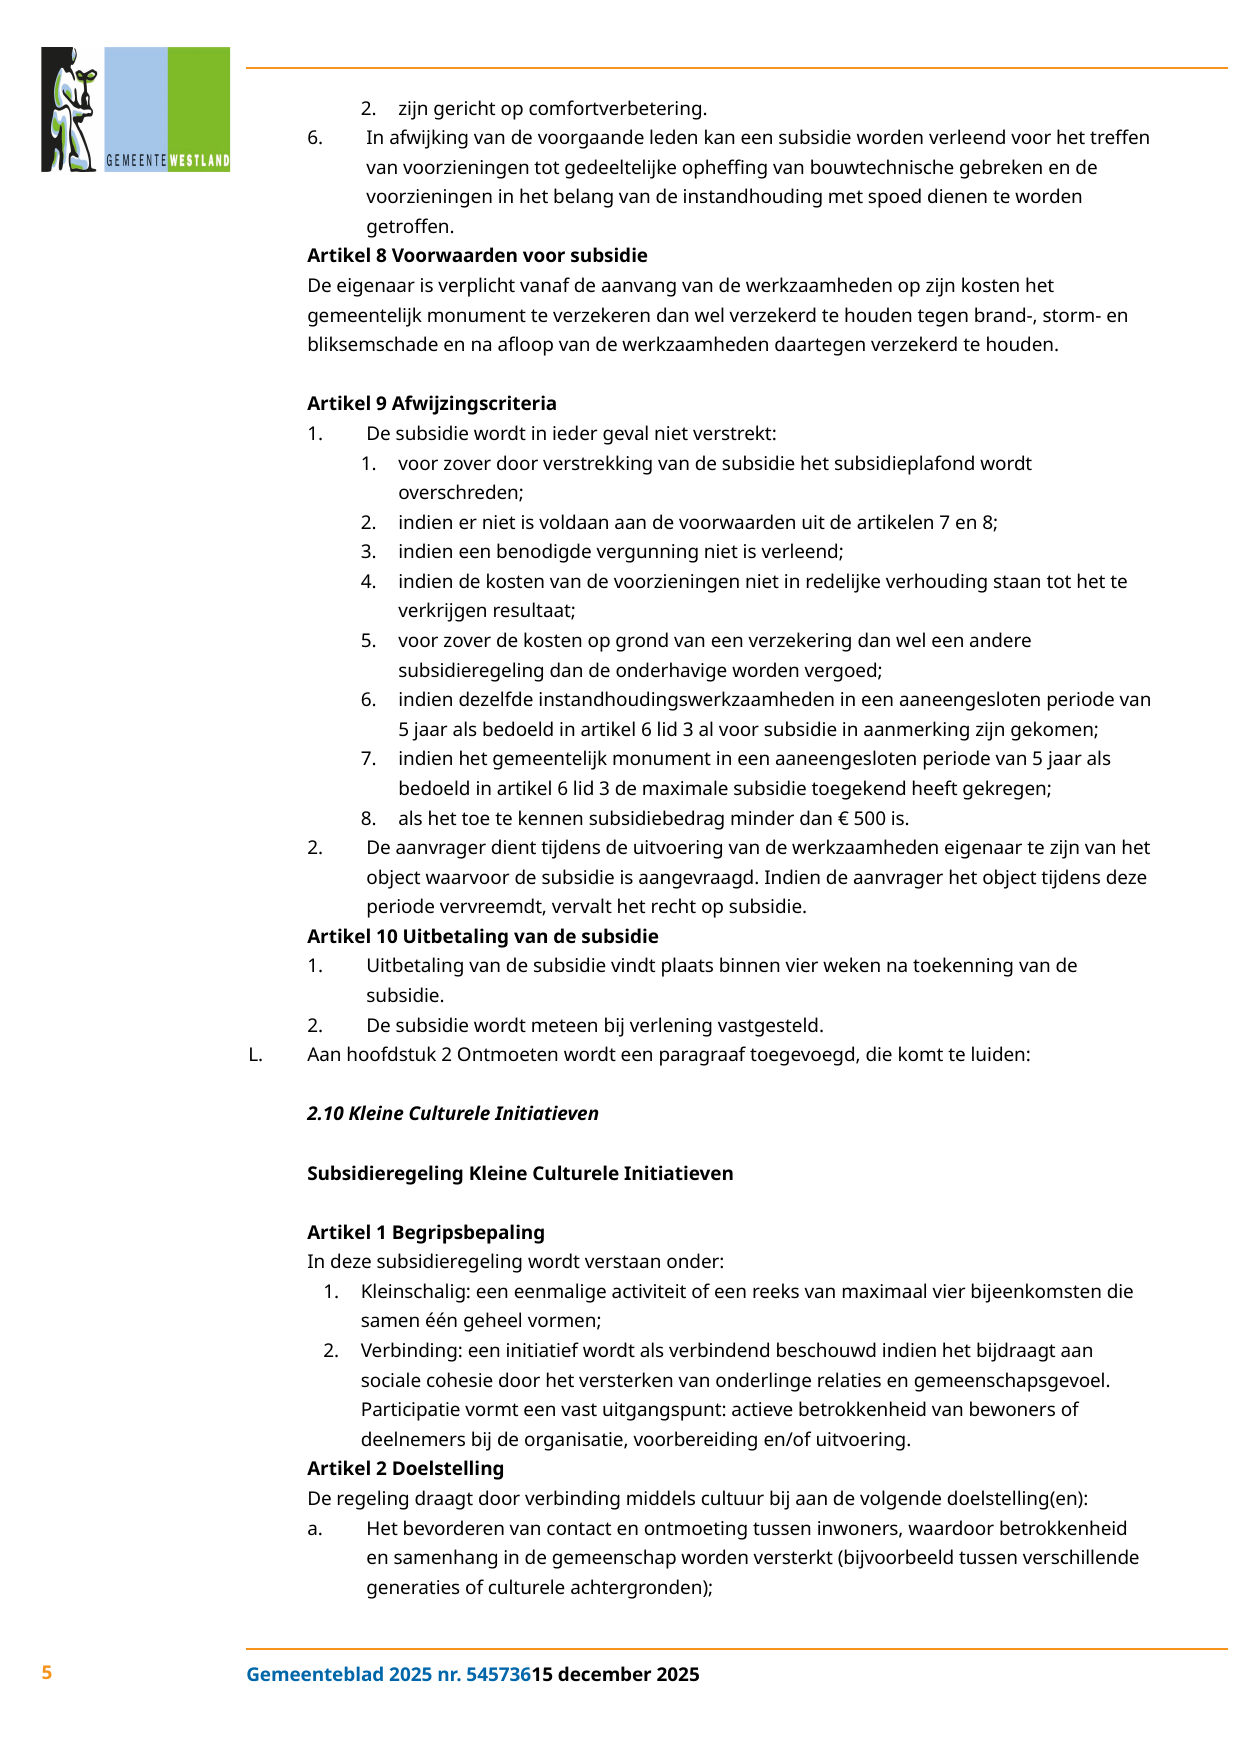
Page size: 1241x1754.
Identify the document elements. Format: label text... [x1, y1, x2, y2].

list Het bevorderen van contact en ontmoeting tussen inwoners, waardoor betrokkenheid en samenhang in de gemeenschap worden versterkt (bijvoorbeeld tussen verschillende generaties of culturele achtergronden); [307, 1515, 1152, 1600]
list indien dezelfde instandhoudingswerkzaamheden in een aaneengesloten periode van 5 jaar als bedoeld in artikel 6 lid 3 al voor subsidie in aanmerking zijn gekomen; [361, 686, 1152, 742]
list Artikel 10 Uitbetaling van de subsidie [248, 923, 1152, 949]
list zijn gericht op comfortverbetering. [361, 95, 1152, 121]
list Artikel 1 Begripsbepaling [248, 1219, 1152, 1245]
list als het toe te kennen subsidiebedrag minder dan € 500 is. [361, 805, 1152, 831]
list Subsidieregeling Kleine Culturele Initiatieven [248, 1160, 1152, 1186]
list In afwijking van de voorgaande leden kan een subsidie worden verleend voor het treffen van voorzieningen tot gedeeltelijke opheffing van bouwtechnische gebreken en de voorzieningen in het belang van de instandhouding met spoed dienen te worden getroffen. [307, 124, 1152, 239]
list voor zover door verstrekking van de subsidie het subsidieplafond wordt overschreden; [361, 450, 1152, 505]
list Verbinding: een initiatief wordt als verbindend beschouwd indien het bijdraagt aan sociale cohesie door het versterken van onderlinge relaties en gemeenschapsgevoel. Participatie vormt een vast uitgangspunt: actieve betrokkenheid van bewoners of deelnemers bij de organisatie, voorbereiding en/of uitvoering. [323, 1337, 1152, 1452]
list Uitbetaling van de subsidie vindt plaats binnen vier weken na toekenning van de subsidie. [307, 953, 1152, 1008]
list indien er niet is voldaan aan de voorwaarden uit de artikelen 7 en 8; [361, 509, 1152, 535]
list Artikel 8 Voorwaarden voor subsidie [248, 243, 1152, 268]
list Aan hoofdstuk 2 Ontmoeten wordt een paragraaf toegevoegd, die komt te luiden: [248, 1041, 1152, 1067]
list Artikel 2 Doelstelling [248, 1456, 1152, 1481]
list indien een benodigde vergunning niet is verleend; [361, 538, 1152, 564]
list De aanvrager dient tijdens de uitvoering van de werkzaamheden eigenaar te zijn van het object waarvoor de subsidie is aangevraagd. Indien de aanvrager het object tijdens deze periode vervreemdt, vervalt het recht op subsidie. [307, 834, 1152, 919]
list De subsidie wordt meteen bij verlening vastgesteld. [307, 1012, 1152, 1038]
list Artikel 9 Afwijzingscriteria [248, 391, 1152, 416]
list voor zover de kosten op grond van een verzekering dan wel een andere subsidieregeling dan de onderhavige worden vergoed; [361, 627, 1152, 683]
list 2.10 Kleine Culturele Initiatieven [248, 1101, 1152, 1126]
list In deze subsidieregeling wordt verstaan onder: [248, 1248, 1152, 1274]
list De regeling draagt door verbinding middels cultuur bij aan de volgende doelstelling(en): [248, 1485, 1152, 1511]
list indien het gemeentelijk monument in een aaneengesloten periode van 5 jaar als bedoeld in artikel 6 lid 3 de maximale subsidie toegekend heeft gekregen; [361, 746, 1152, 801]
picture [41, 47, 231, 172]
list Kleinschalig: een eenmalige activiteit of een reeks van maximaal vier bijeenkomsten die samen één geheel vormen; [323, 1278, 1152, 1333]
list De subsidie wordt in ieder geval niet verstrekt: [307, 420, 1152, 446]
list De eigenaar is verplicht vanaf de aanvang van de werkzaamheden op zijn kosten het gemeentelijk monument te verzekeren dan wel verzekerd te houden tegen brand-, storm- en bliksemschade en na afloop van de werkzaamheden daartegen verzekerd te houden. [248, 272, 1152, 357]
list indien de kosten van de voorzieningen niet in redelijke verhouding staan tot het te verkrijgen resultaat; [361, 568, 1152, 623]
